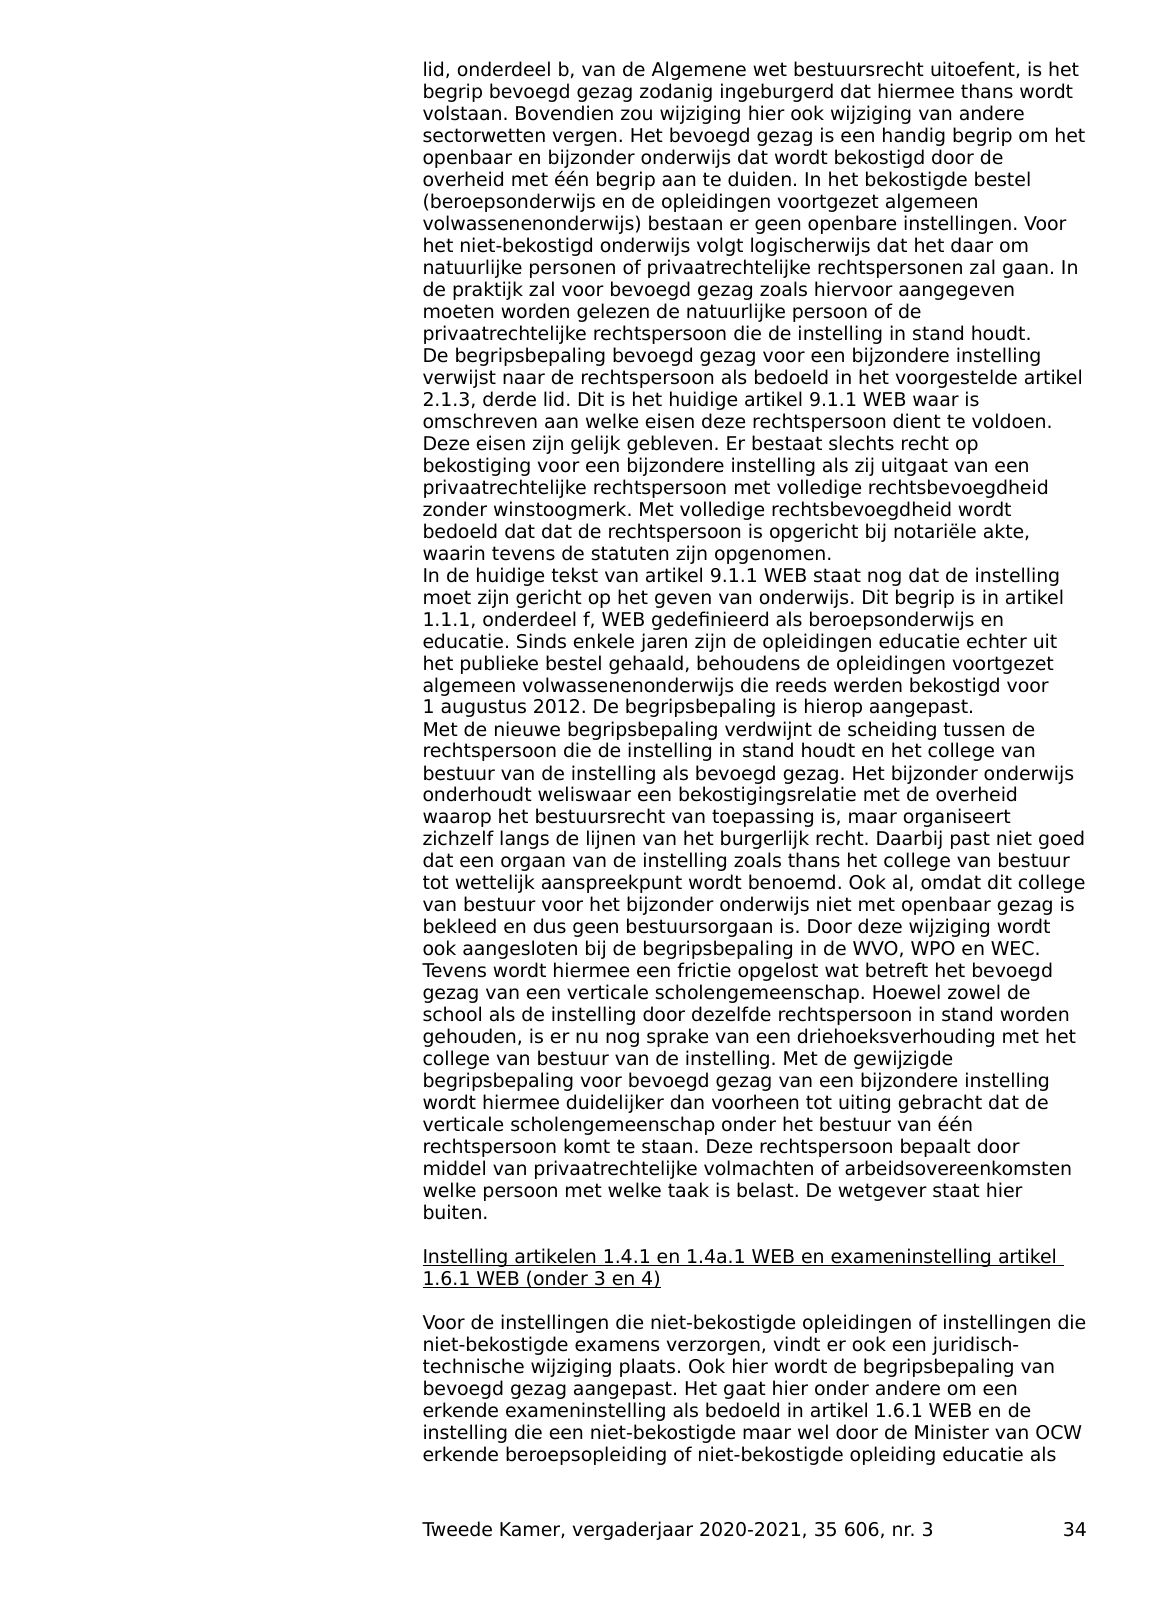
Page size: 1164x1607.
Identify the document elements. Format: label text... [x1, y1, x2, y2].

text Met de nieuwe begripsbepaling verdwijnt de scheiding tussen de rechtspersoon die de instelling in stand houdt en het college van bestuur van de instelling als bevoegd gezag. Het bijzonder onderwijs onderhoudt weliswaar een bekostigingsrelatie met de overheid waarop het bestuursrecht van toepassing is, maar organiseert zichzelf langs de lijnen van het burgerlijk recht. Daarbij past niet goed dat een orgaan van de instelling zoals thans het college van bestuur tot wettelijk aanspreekpunt wordt benoemd. Ook al, omdat dit college van bestuur voor het bijzonder onderwijs niet met openbaar gezag is bekleed en dus geen bestuursorgaan is. Door deze wijziging wordt ook aangesloten bij de begripsbepaling in de WVO, WPO en WEC. Tevens wordt hiermee een frictie opgelost wat betreft het bevoegd gezag van een verticale scholengemeenschap. Hoewel zowel de school als de instelling door dezelfde rechtspersoon in stand worden gehouden, is er nu nog sprake van een driehoeksverhouding met het college van bestuur van de instelling. Met de gewijzigde begripsbepaling voor bevoegd gezag van een bijzondere instelling wordt hiermee duidelijker dan voorheen tot uiting gebracht dat de verticale scholengemeenschap onder het bestuur van één rechtspersoon komt te staan. Deze rechtspersoon bepaalt door middel van privaatrechtelijke volmachten of arbeidsovereenkomsten welke persoon met welke taak is belast. De wetgever staat hier buiten. [422, 718, 1087, 1224]
text lid, onderdeel b, van de Algemene wet bestuursrecht uitoefent, is het begrip bevoegd gezag zodanig ingeburgerd dat hiermee thans wordt volstaan. Bovendien zou wijziging hier ook wijziging van andere sectorwetten vergen. Het bevoegd gezag is een handig begrip om het openbaar en bijzonder onderwijs dat wordt bekostigd door de overheid met één begrip aan te duiden. In het bekostigde bestel (beroepsonderwijs en de opleidingen voortgezet algemeen volwassenenonderwijs) bestaan er geen openbare instellingen. Voor het niet-bekostigd onderwijs volgt logischerwijs dat het daar om natuurlijke personen of privaatrechtelijke rechtspersonen zal gaan. In de praktijk zal voor bevoegd gezag zoals hiervoor aangegeven moeten worden gelezen de natuurlijke persoon of de privaatrechtelijke rechtspersoon die de instelling in stand houdt. [422, 59, 1087, 345]
text In de huidige tekst van artikel 9.1.1 WEB staat nog dat de instelling moet zijn gericht op het geven van onderwijs. Dit begrip is in artikel 1.1.1, onderdeel f, WEB gedefinieerd als beroepsonderwijs en educatie. Sinds enkele jaren zijn de opleidingen educatie echter uit het publieke bestel gehaald, behoudens de opleidingen voortgezet algemeen volwassenenonderwijs die reeds werden bekostigd voor 1 augustus 2012. De begripsbepaling is hierop aangepast. [422, 564, 1087, 718]
text De begripsbepaling bevoegd gezag voor een bijzondere instelling verwijst naar de rechtspersoon als bedoeld in het voorgestelde artikel 2.1.3, derde lid. Dit is het huidige artikel 9.1.1 WEB waar is omschreven aan welke eisen deze rechtspersoon dient te voldoen. Deze eisen zijn gelijk gebleven. Er bestaat slechts recht op bekostiging voor een bijzondere instelling als zij uitgaat van een privaatrechtelijke rechtspersoon met volledige rechtsbevoegdheid zonder winstoogmerk. Met volledige rechtsbevoegdheid wordt bedoeld dat dat de rechtspersoon is opgericht bij notariële akte, waarin tevens de statuten zijn opgenomen. [422, 345, 1087, 564]
subtitle Instelling artikelen 1.4.1 en 1.4a.1 WEB en exameninstelling artikel 1.6.1 WEB (onder 3 en 4) [422, 1246, 1087, 1290]
text Voor de instellingen die niet-bekostigde opleidingen of instellingen die niet-bekostigde examens verzorgen, vindt er ook een juridisch-technische wijziging plaats. Ook hier wordt de begripsbepaling van bevoegd gezag aangepast. Het gaat hier onder andere om een erkende exameninstelling als bedoeld in artikel 1.6.1 WEB en de instelling die een niet-bekostigde maar wel door de Minister van OCW erkende beroepsopleiding of niet-bekostigde opleiding educatie als [422, 1312, 1087, 1466]
